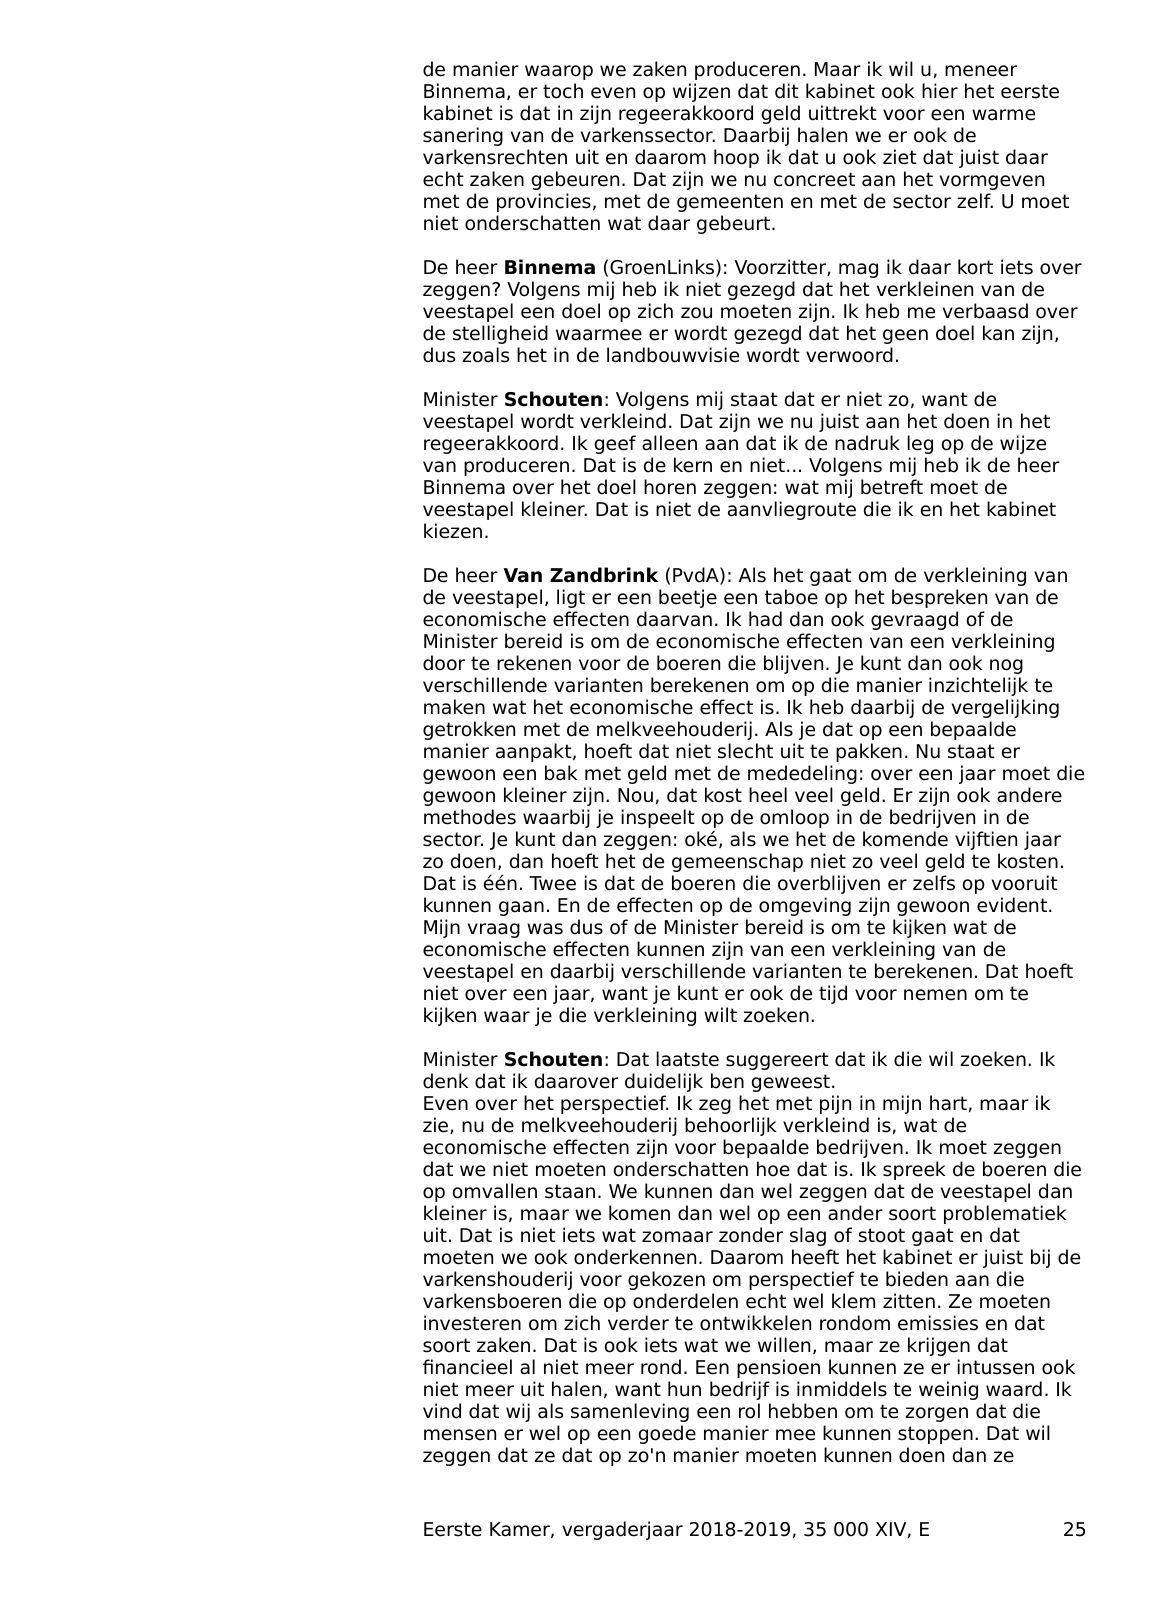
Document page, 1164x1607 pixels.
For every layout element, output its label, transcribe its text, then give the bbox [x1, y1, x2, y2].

text de manier waarop we zaken produceren. Maar ik wil u, meneer Binnema, er toch even op wijzen dat dit kabinet ook hier het eerste kabinet is dat in zijn regeerakkoord geld uittrekt voor een warme sanering van de varkenssector. Daarbij halen we er ook de varkensrechten uit en daarom hoop ik dat u ook ziet dat juist daar echt zaken gebeuren. Dat zijn we nu concreet aan het vormgeven met de provincies, met de gemeenten en met de sector zelf. U moet niet onderschatten wat daar gebeurt. [422, 59, 1087, 235]
text De heer Van Zandbrink (PvdA): Als het gaat om de verkleining van de veestapel, ligt er een beetje een taboe op het bespreken van de economische effecten daarvan. Ik had dan ook gevraagd of de Minister bereid is om de economische effecten van een verkleining door te rekenen voor de boeren die blijven. Je kunt dan ook nog verschillende varianten berekenen om op die manier inzichtelijk te maken wat het economische effect is. Ik heb daarbij de vergelijking getrokken met de melkveehouderij. Als je dat op een bepaalde manier aanpakt, hoeft dat niet slecht uit te pakken. Nu staat er gewoon een bak met geld met de mededeling: over een jaar moet die gewoon kleiner zijn. Nou, dat kost heel veel geld. Er zijn ook andere methodes waarbij je inspeelt op de omloop in de bedrijven in de sector. Je kunt dan zeggen: oké, als we het de komende vijftien jaar zo doen, dan hoeft het de gemeenschap niet zo veel geld te kosten. Dat is één. Twee is dat de boeren die overblijven er zelfs op vooruit kunnen gaan. En de effecten op de omgeving zijn gewoon evident. Mijn vraag was dus of de Minister bereid is om te kijken wat de economische effecten kunnen zijn van een verkleining van de veestapel en daarbij verschillende varianten te berekenen. Dat hoeft niet over een jaar, want je kunt er ook de tijd voor nemen om te kijken waar je die verkleining wilt zoeken. [422, 565, 1087, 1027]
text De heer Binnema (GroenLinks): Voorzitter, mag ik daar kort iets over zeggen? Volgens mij heb ik niet gezegd dat het verkleinen van de veestapel een doel op zich zou moeten zijn. Ik heb me verbaasd over de stelligheid waarmee er wordt gezegd dat het geen doel kan zijn, dus zoals het in de landbouwvisie wordt verwoord. [422, 257, 1087, 367]
text Minister Schouten: Volgens mij staat dat er niet zo, want de veestapel wordt verkleind. Dat zijn we nu juist aan het doen in het regeerakkoord. Ik geef alleen aan dat ik de nadruk leg op de wijze van produceren. Dat is de kern en niet... Volgens mij heb ik de heer Binnema over het doel horen zeggen: wat mij betreft moet de veestapel kleiner. Dat is niet de aanvliegroute die ik en het kabinet kiezen. [422, 389, 1087, 543]
text Even over het perspectief. Ik zeg het met pijn in mijn hart, maar ik zie, nu de melkveehouderij behoorlijk verkleind is, wat de economische effecten zijn voor bepaalde bedrijven. Ik moet zeggen dat we niet moeten onderschatten hoe dat is. Ik spreek de boeren die op omvallen staan. We kunnen dan wel zeggen dat de veestapel dan kleiner is, maar we komen dan wel op een ander soort problematiek uit. Dat is niet iets wat zomaar zonder slag of stoot gaat en dat moeten we ook onderkennen. Daarom heeft het kabinet er juist bij de varkenshouderij voor gekozen om perspectief te bieden aan die varkensboeren die op onderdelen echt wel klem zitten. Ze moeten investeren om zich verder te ontwikkelen rondom emissies en dat soort zaken. Dat is ook iets wat we willen, maar ze krijgen dat financieel al niet meer rond. Een pensioen kunnen ze er intussen ook niet meer uit halen, want hun bedrijf is inmiddels te weinig waard. Ik vind dat wij als samenleving een rol hebben om te zorgen dat die mensen er wel op een goede manier mee kunnen stoppen. Dat wil zeggen dat ze dat op zo'n manier moeten kunnen doen dan ze [422, 1093, 1087, 1467]
text Minister Schouten: Dat laatste suggereert dat ik die wil zoeken. Ik denk dat ik daarover duidelijk ben geweest. [422, 1049, 1087, 1093]
